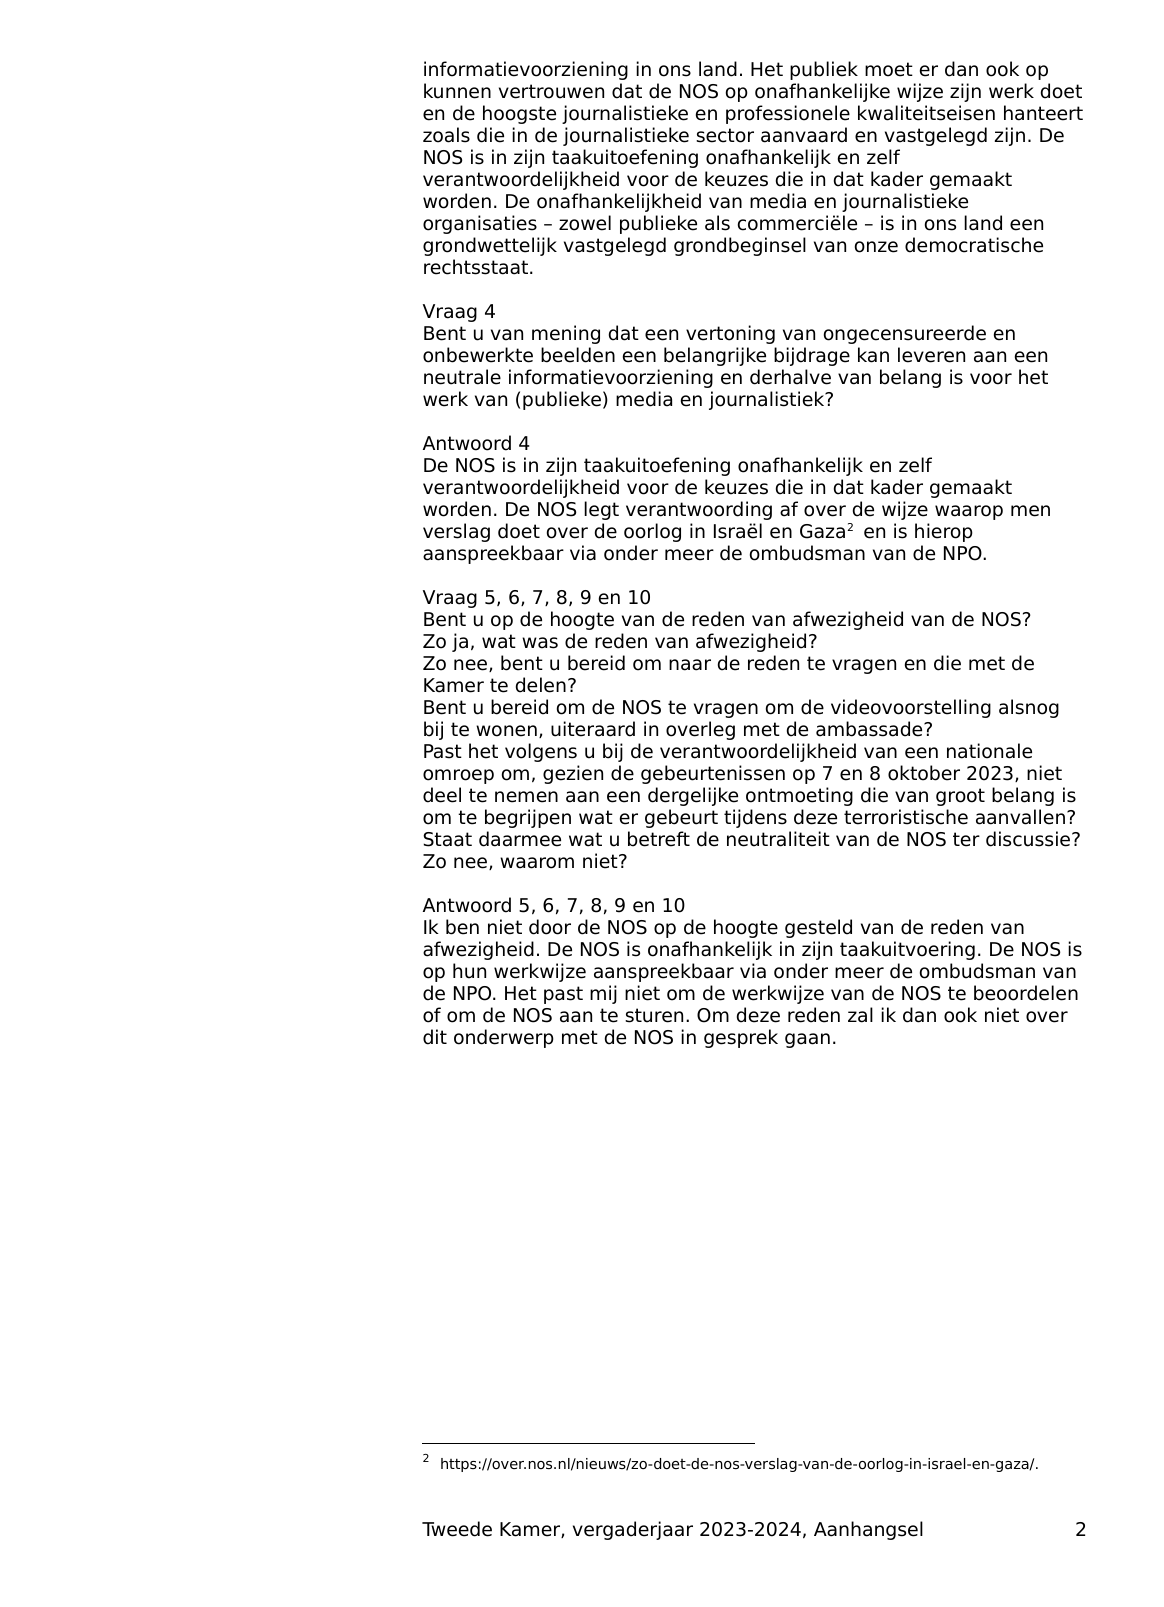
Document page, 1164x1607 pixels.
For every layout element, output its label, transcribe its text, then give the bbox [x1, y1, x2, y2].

text informatievoorziening in ons land. Het publiek moet er dan ook op kunnen vertrouwen dat de NOS op onafhankelijke wijze zijn werk doet en de hoogste journalistieke en professionele kwaliteitseisen hanteert zoals die in de journalistieke sector aanvaard en vastgelegd zijn. De NOS is in zijn taakuitoefening onafhankelijk en zelf verantwoordelijkheid voor de keuzes die in dat kader gemaakt worden. De onafhankelijkheid van media en journalistieke organisaties – zowel publieke als commerciële – is in ons land een grondwettelijk vastgelegd grondbeginsel van onze democratische rechtsstaat. [422, 59, 1087, 279]
text Vraag 5, 6, 7, 8, 9 en 10 [422, 587, 1087, 609]
text Zo ja, wat was de reden van afwezigheid? [422, 631, 1087, 653]
text Vraag 4 [422, 301, 1087, 323]
text Bent u op de hoogte van de reden van afwezigheid van de NOS? [422, 609, 1087, 631]
text De NOS is in zijn taakuitoefening onafhankelijk en zelf verantwoordelijkheid voor de keuzes die in dat kader gemaakt worden. De NOS legt verantwoording af over de wijze waarop men verslag doet over de oorlog in Israël en Gaza en is hierop aanspreekbaar via onder meer de ombudsman van de NPO. [422, 455, 1087, 565]
text https://over.nos.nl/nieuws/zo-doet-de-nos-verslag-van-de-oorlog-in-israel-en-gaza/. [422, 1452, 1087, 1474]
text Past het volgens u bij de verantwoordelijkheid van een nationale omroep om, gezien de gebeurtenissen op 7 en 8 oktober 2023, niet deel te nemen aan een dergelijke ontmoeting die van groot belang is om te begrijpen wat er gebeurt tijdens deze terroristische aanvallen? [422, 741, 1087, 829]
text Zo nee, bent u bereid om naar de reden te vragen en die met de Kamer te delen? [422, 653, 1087, 697]
text Ik ben niet door de NOS op de hoogte gesteld van de reden van afwezigheid. De NOS is onafhankelijk in zijn taakuitvoering. De NOS is op hun werkwijze aanspreekbaar via onder meer de ombudsman van de NPO. Het past mij niet om de werkwijze van de NOS te beoordelen of om de NOS aan te sturen. Om deze reden zal ik dan ook niet over dit onderwerp met de NOS in gesprek gaan. [422, 917, 1087, 1049]
text Staat daarmee wat u betreft de neutraliteit van de NOS ter discussie? Zo nee, waarom niet? [422, 829, 1087, 873]
text Bent u van mening dat een vertoning van ongecensureerde en onbewerkte beelden een belangrijke bijdrage kan leveren aan een neutrale informatievoorziening en derhalve van belang is voor het werk van (publieke) media en journalistiek? [422, 323, 1087, 411]
text Antwoord 4 [422, 433, 1087, 455]
text Antwoord 5, 6, 7, 8, 9 en 10 [422, 895, 1087, 917]
text Bent u bereid om de NOS te vragen om de videovoorstelling alsnog bij te wonen, uiteraard in overleg met de ambassade? [422, 697, 1087, 741]
